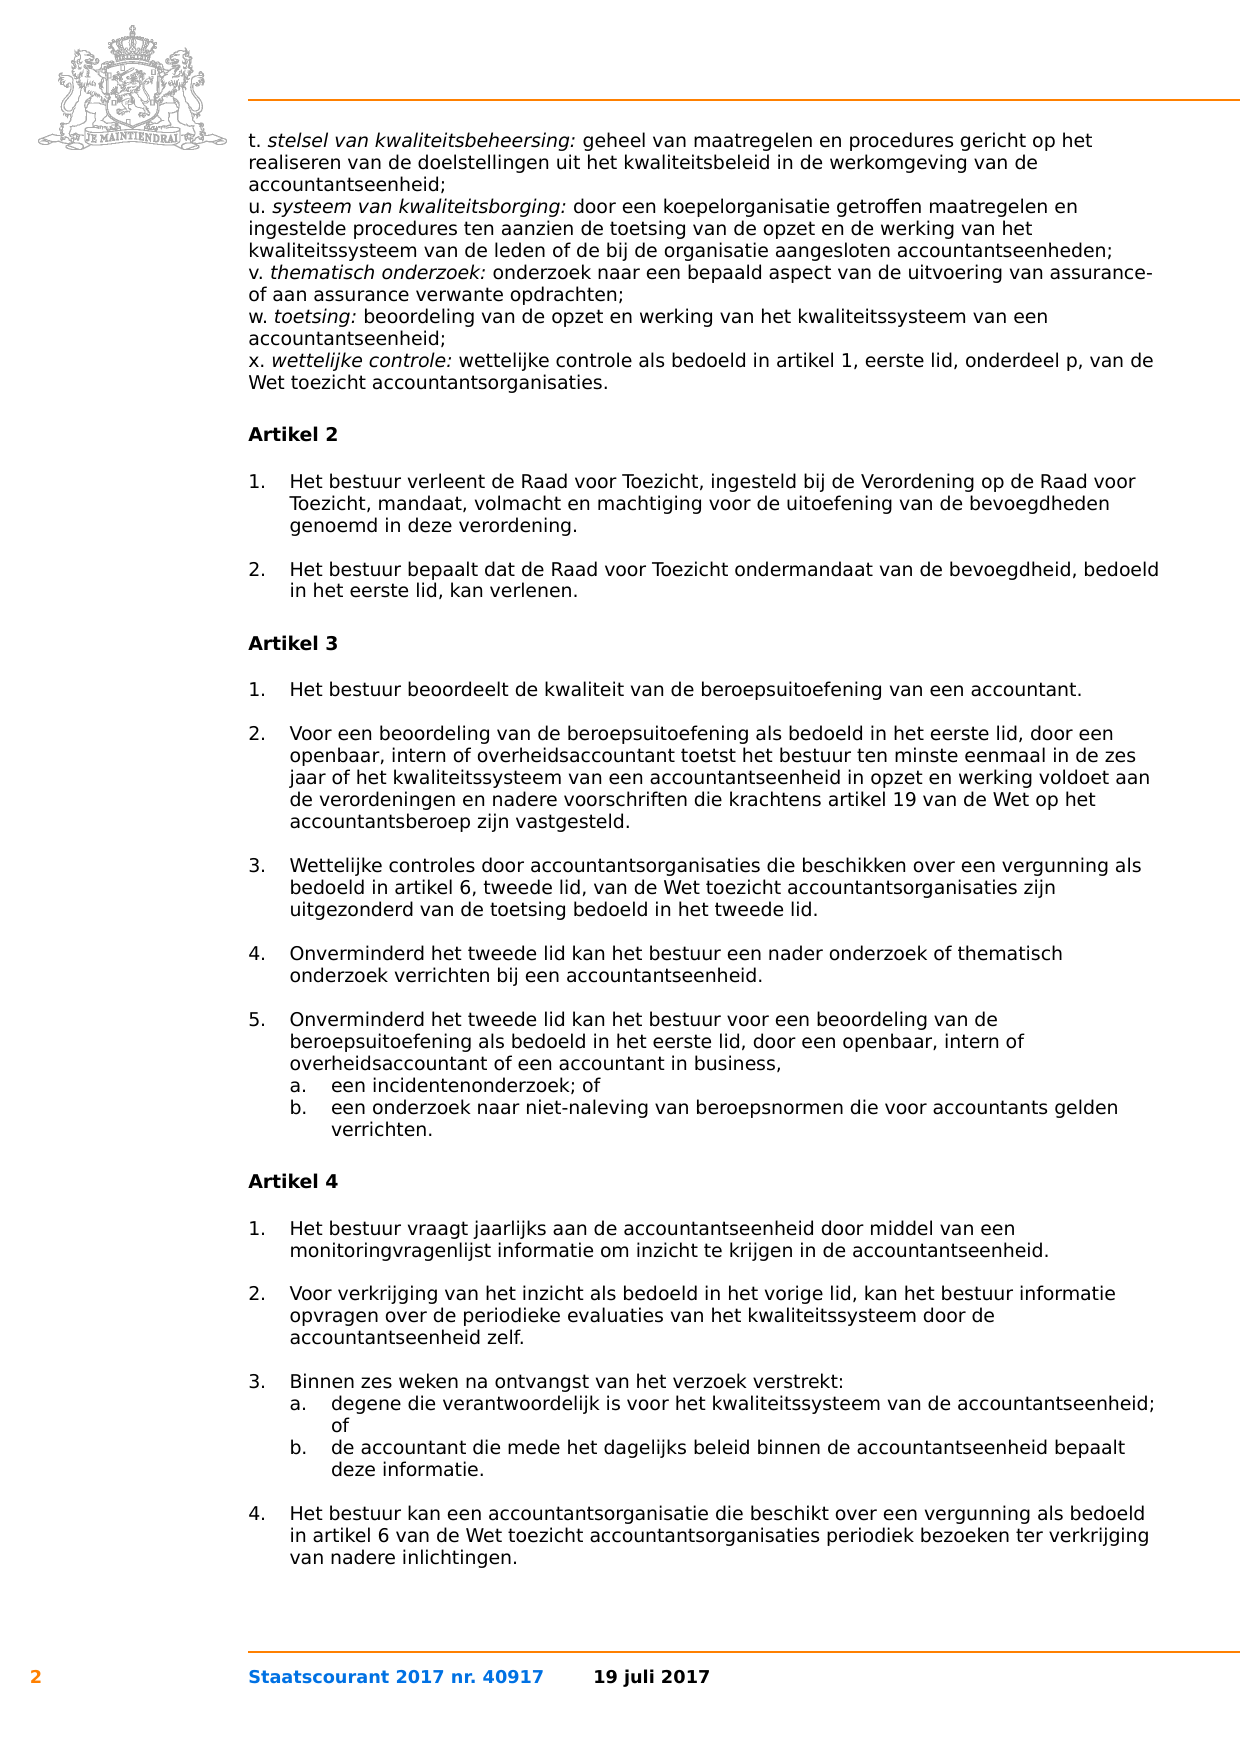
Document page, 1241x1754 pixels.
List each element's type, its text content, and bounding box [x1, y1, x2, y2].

text x. wettelijke controle: wettelijke controle als bedoeld in artikel 1, eerste lid, onderdeel p, van de Wet toezicht accountantsorganisaties. [248, 350, 1163, 394]
text t. stelsel van kwaliteitsbeheersing: geheel van maatregelen en procedures gericht op het realiseren van de doelstellingen uit het kwaliteitsbeleid in de werkomgeving van de accountantseenheid; [248, 130, 1163, 196]
text 2. Voor verkrijging van het inzicht als bedoeld in het vorige lid, kan het bestuur informatie opvragen over de periodieke evaluaties van het kwaliteitssysteem door de accountantseenheid zelf. [248, 1283, 1163, 1349]
text a. degene die verantwoordelijk is voor het kwaliteitssysteem van de accountantseenheid; of [289, 1393, 1163, 1437]
text 4. Het bestuur kan een accountantsorganisatie die beschikt over een vergunning als bedoeld in artikel 6 van de Wet toezicht accountantsorganisaties periodiek bezoeken ter verkrijging van nadere inlichtingen. [248, 1503, 1163, 1569]
text 2. Voor een beoordeling van de beroepsuitoefening als bedoeld in het eerste lid, door een openbaar, intern of overheidsaccountant toetst het bestuur ten minste eenmaal in de zes jaar of het kwaliteitssysteem van een accountantseenheid in opzet en werking voldoet aan de verordeningen en nadere voorschriften die krachtens artikel 19 van de Wet op het accountantsberoep zijn vastgesteld. [248, 723, 1163, 833]
text b. een onderzoek naar niet-naleving van beroepsnormen die voor accountants gelden verrichten. [289, 1097, 1163, 1141]
text w. toetsing: beoordeling van de opzet en werking van het kwaliteitssysteem van een accountantseenheid; [248, 306, 1163, 350]
text 1. Het bestuur verleent de Raad voor Toezicht, ingesteld bij de Verordening op de Raad voor Toezicht, mandaat, volmacht en machtiging voor de uitoefening van de bevoegdheden genoemd in deze verordening. [248, 471, 1163, 537]
text 3. Wettelijke controles door accountantsorganisaties die beschikken over een vergunning als bedoeld in artikel 6, tweede lid, van de Wet toezicht accountantsorganisaties zijn uitgezonderd van de toetsing bedoeld in het tweede lid. [248, 855, 1163, 921]
text 2. Het bestuur bepaalt dat de Raad voor Toezicht ondermandaat van de bevoegdheid, bedoeld in het eerste lid, kan verlenen. [248, 558, 1163, 602]
text 3. Binnen zes weken na ontvangst van het verzoek verstrekt: [248, 1371, 1163, 1393]
text v. thematisch onderzoek: onderzoek naar een bepaald aspect van de uitvoering van assurance- of aan assurance verwante opdrachten; [248, 262, 1163, 306]
text 1. Het bestuur beoordeelt de kwaliteit van de beroepsuitoefening van een accountant. [248, 679, 1163, 701]
text u. systeem van kwaliteitsborging: door een koepelorganisatie getroffen maatregelen en ingestelde procedures ten aanzien de toetsing van de opzet en de werking van het kwaliteitssysteem van de leden of de bij de organisatie aangesloten accountantseenheden; [248, 196, 1163, 262]
text b. de accountant die mede het dagelijks beleid binnen de accountantseenheid bepaalt deze informatie. [289, 1437, 1163, 1481]
subtitle Artikel 2 [248, 424, 1163, 446]
text a. een incidentenonderzoek; of [289, 1074, 1163, 1097]
text 1. Het bestuur vraagt jaarlijks aan de accountantseenheid door middel van een monitoringvragenlijst informatie om inzicht te krijgen in de accountantseenheid. [248, 1217, 1163, 1261]
text 5. Onverminderd het tweede lid kan het bestuur voor een beoordeling van de beroepsuitoefening als bedoeld in het eerste lid, door een openbaar, intern of overheidsaccountant of een accountant in business, [248, 1009, 1163, 1074]
text 4. Onverminderd het tweede lid kan het bestuur een nader onderzoek of thematisch onderzoek verrichten bij een accountantseenheid. [248, 943, 1163, 987]
subtitle Artikel 4 [248, 1171, 1163, 1192]
picture [38, 25, 227, 150]
subtitle Artikel 3 [248, 632, 1163, 654]
